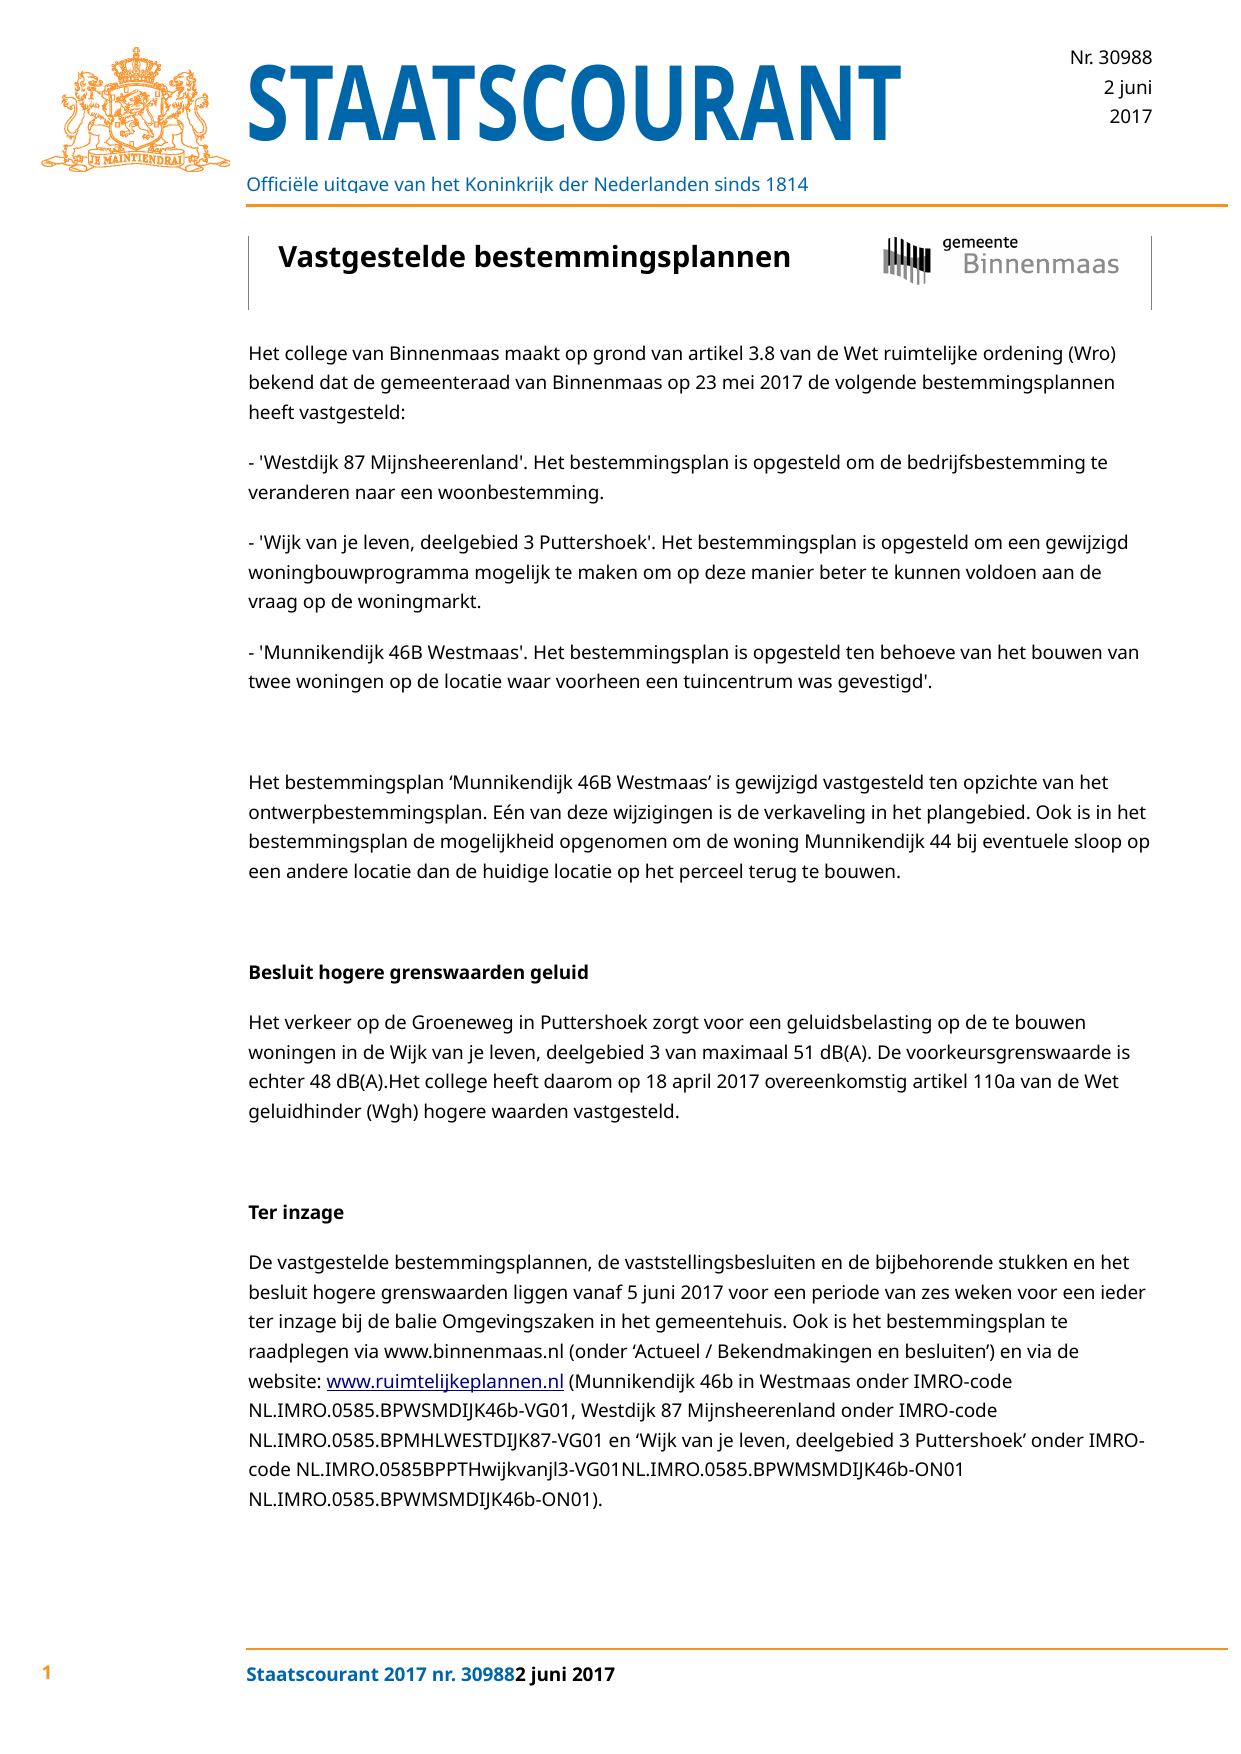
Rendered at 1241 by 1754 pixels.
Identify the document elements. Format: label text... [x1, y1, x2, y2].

text Het college van Binnenmaas maakt op grond van artikel 3.8 van de Wet ruimtelijke ordening (Wro) bekend dat de gemeenteraad van Binnenmaas op 23 mei 2017 de volgende bestemmingsplannen heeft vastgesteld: [248, 340, 1152, 425]
picture [882, 236, 1119, 285]
table_header [850, 236, 1151, 310]
text - 'Munnikendijk 46B Westmaas'. Het bestemmingsplan is opgesteld ten behoeve van het bouwen van twee woningen op de locatie waar voorheen een tuincentrum was gevestigd'. [248, 639, 1152, 694]
text Het verkeer op de Groeneweg in Puttershoek zorgt voor een geluidsbelasting op de te bouwen woningen in de Wijk van je leven, deelgebied 3 van maximaal 51 dB(A). De voorkeursgrenswaarde is echter 48 dB(A).Het college heeft daarom op 18 april 2017 overeenkomstig artikel 110a van de Wet geluidhinder (Wgh) hogere waarden vastgesteld. [248, 1009, 1152, 1124]
picture [41, 47, 231, 172]
text - 'Westdijk 87 Mijnsheerenland'. Het bestemmingsplan is opgesteld om de bedrijfsbestemming te veranderen naar een woonbestemming. [248, 449, 1152, 505]
text Het bestemmingsplan ‘Munnikendijk 46B Westmaas’ is gewijzigd vastgesteld ten opzichte van het ontwerpbestemmingsplan. Eén van deze wijzigingen is de verkaveling in het plangebied. Ook is in het bestemmingsplan de mogelijkheid opgenomen om de woning Munnikendijk 44 bij eventuele sloop op een andere locatie dan de huidige locatie op het perceel terug te bouwen. [248, 769, 1152, 884]
table_header Vastgestelde bestemmingsplannen [249, 236, 850, 310]
text Ter inzage [248, 1199, 1152, 1225]
text Besluit hogere grenswaarden geluid [248, 959, 1152, 985]
text De vastgestelde bestemmingsplannen, de vaststellingsbesluiten en de bijbehorende stukken en het besluit hogere grenswaarden liggen vanaf 5 juni 2017 voor een periode van zes weken voor een ieder ter inzage bij de balie Omgevingszaken in het gemeentehuis. Ook is het bestemmingsplan te raadplegen via www.binnenmaas.nl (onder ‘Actueel / Bekendmakingen en besluiten’) en via de website: www.ruimtelijkeplannen.nl (Munnikendijk 46b in Westmaas onder IMRO-code NL.IMRO.0585.BPWSMDIJK46b-VG01, Westdijk 87 Mijnsheerenland onder IMRO-code NL.IMRO.0585.BPMHLWESTDIJK87-VG01 en ‘Wijk van je leven, deelgebied 3 Puttershoek’ onder IMRO-code NL.IMRO.0585BPPTHwijkvanjl3-VG01NL.IMRO.0585.BPWMSMDIJK46b-ON01 NL.IMRO.0585.BPWMSMDIJK46b-ON01). [248, 1249, 1152, 1512]
text - 'Wijk van je leven, deelgebied 3 Puttershoek'. Het bestemmingsplan is opgesteld om een gewijzigd woningbouwprogramma mogelijk te maken om op deze manier beter te kunnen voldoen aan de vraag op de woningmarkt. [248, 529, 1152, 614]
